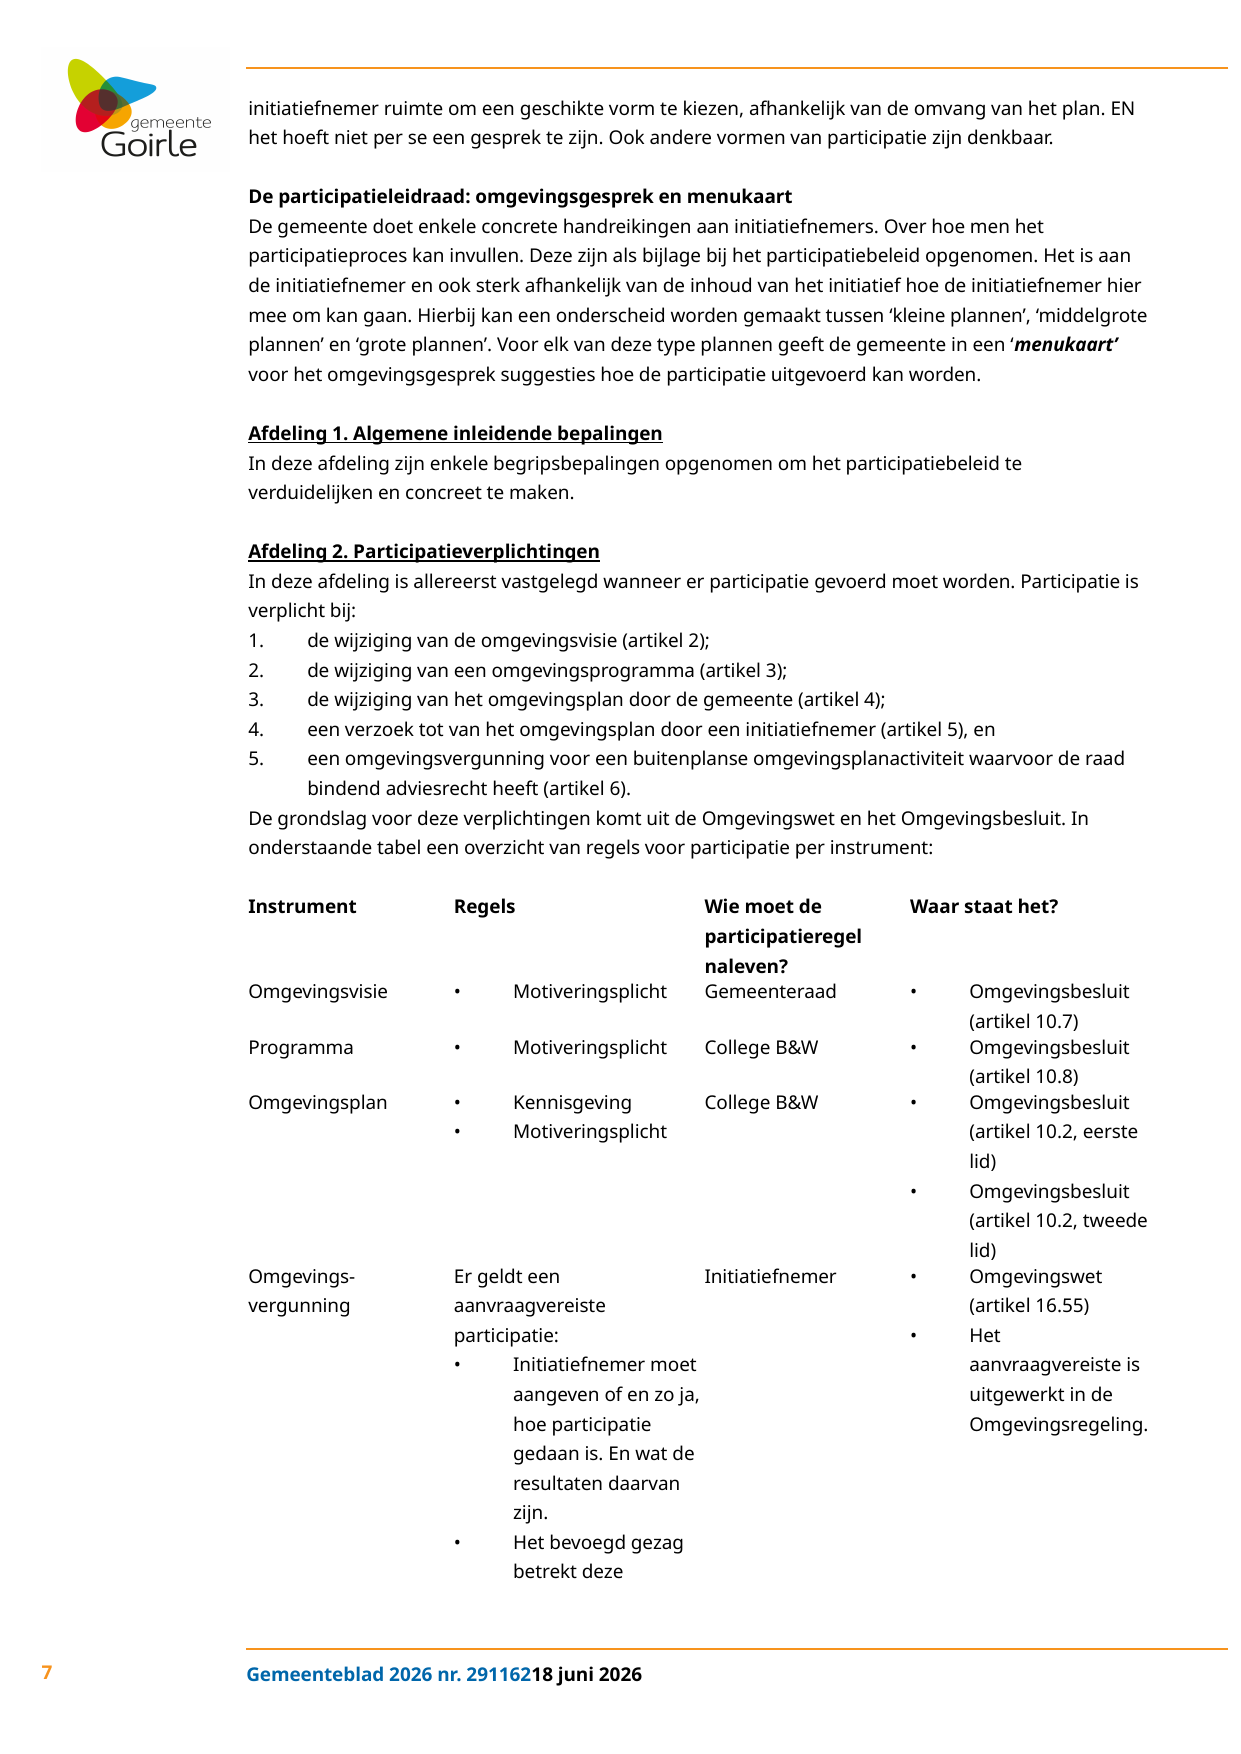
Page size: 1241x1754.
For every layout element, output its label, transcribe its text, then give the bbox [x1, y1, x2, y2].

table_cell Kennisgeving Motiveringsplicht [454, 1089, 704, 1263]
table_cell Omgevingsvisie [248, 979, 454, 1034]
table_cell Omgevings-vergunning [248, 1263, 454, 1584]
table_cell Omgevingsbesluit (artikel 10.2, eerste lid) Omgevingsbesluit (artikel 10.2, tweede lid) [910, 1089, 1152, 1263]
list de wijziging van het omgevingsplan door de gemeente (artikel 4); [248, 686, 1152, 712]
text De gemeente doet enkele concrete handreikingen aan initiatiefnemers. Over hoe men het participatieproces kan invullen. Deze zijn als bijlage bij het participatiebeleid opgenomen. Het is aan de initiatiefnemer en ook sterk afhankelijk van de inhoud van het initiatief hoe de initiatiefnemer hier mee om kan gaan. Hierbij kan een onderscheid worden gemaakt tussen ‘kleine plannen’, ‘middelgrote plannen’ en ‘grote plannen’. Voor elk van deze type plannen geeft de gemeente in een ‘menukaart’ voor het omgevingsgesprek suggesties hoe de participatie uitgevoerd kan worden. [248, 213, 1152, 387]
text In deze afdeling is allereerst vastgelegd wanneer er participatie gevoerd moet worden. Participatie is verplicht bij: [248, 568, 1152, 623]
table_cell Motiveringsplicht [454, 979, 704, 1034]
table_cell College B&W [704, 1089, 910, 1263]
text Afdeling 2. Participatieverplichtingen [248, 538, 1152, 564]
text De grondslag voor deze verplichtingen komt uit de Omgevingswet en het Omgevingsbesluit. In onderstaande tabel een overzicht van regels voor participatie per instrument: [248, 805, 1152, 860]
list de wijziging van de omgevingsvisie (artikel 2); [248, 627, 1152, 653]
text Afdeling 1. Algemene inleidende bepalingen [248, 420, 1152, 446]
table_cell Omgevingsplan [248, 1089, 454, 1263]
table_header Instrument [248, 894, 454, 978]
text De participatieleidraad: omgevingsgesprek en menukaart [248, 183, 1152, 209]
table_cell Motiveringsplicht [454, 1034, 704, 1089]
table_cell Omgevingswet (artikel 16.55) Het aanvraagvereiste is uitgewerkt in de Omgevingsregeling. [910, 1263, 1152, 1584]
list de wijziging van een omgevingsprogramma (artikel 3); [248, 657, 1152, 683]
list een verzoek tot van het omgevingsplan door een initiatiefnemer (artikel 5), en [248, 716, 1152, 742]
table_header Regels [454, 894, 704, 978]
table_cell Gemeenteraad [704, 979, 910, 1034]
table_cell Omgevingsbesluit (artikel 10.8) [910, 1034, 1152, 1089]
table_cell Er geldt een aanvraagvereiste participatie: Initiatiefnemer moet aangeven of en zo ja, hoe participatie gedaan is. En wat de resultaten daarvan zijn. Het bevoegd gezag betrekt deze [454, 1263, 704, 1584]
table_header Waar staat het? [910, 894, 1152, 978]
table_cell College B&W [704, 1034, 910, 1089]
table_cell Initiatiefnemer [704, 1263, 910, 1584]
table_cell Omgevingsbesluit (artikel 10.7) [910, 979, 1152, 1034]
table_header Wie moet de participatieregel naleven? [704, 894, 910, 978]
text In deze afdeling zijn enkele begripsbepalingen opgenomen om het participatiebeleid te verduidelijken en concreet te maken. [248, 450, 1152, 505]
text initiatiefnemer ruimte om een geschikte vorm te kiezen, afhankelijk van de omvang van het plan. EN het hoeft niet per se een gesprek te zijn. Ook andere vormen van participatie zijn denkbaar. [248, 95, 1152, 150]
table_cell Programma [248, 1034, 454, 1089]
list een omgevingsvergunning voor een buitenplanse omgevingsplanactiviteit waarvoor de raad bindend adviesrecht heeft (artikel 6). [248, 746, 1152, 801]
picture [41, 47, 231, 172]
